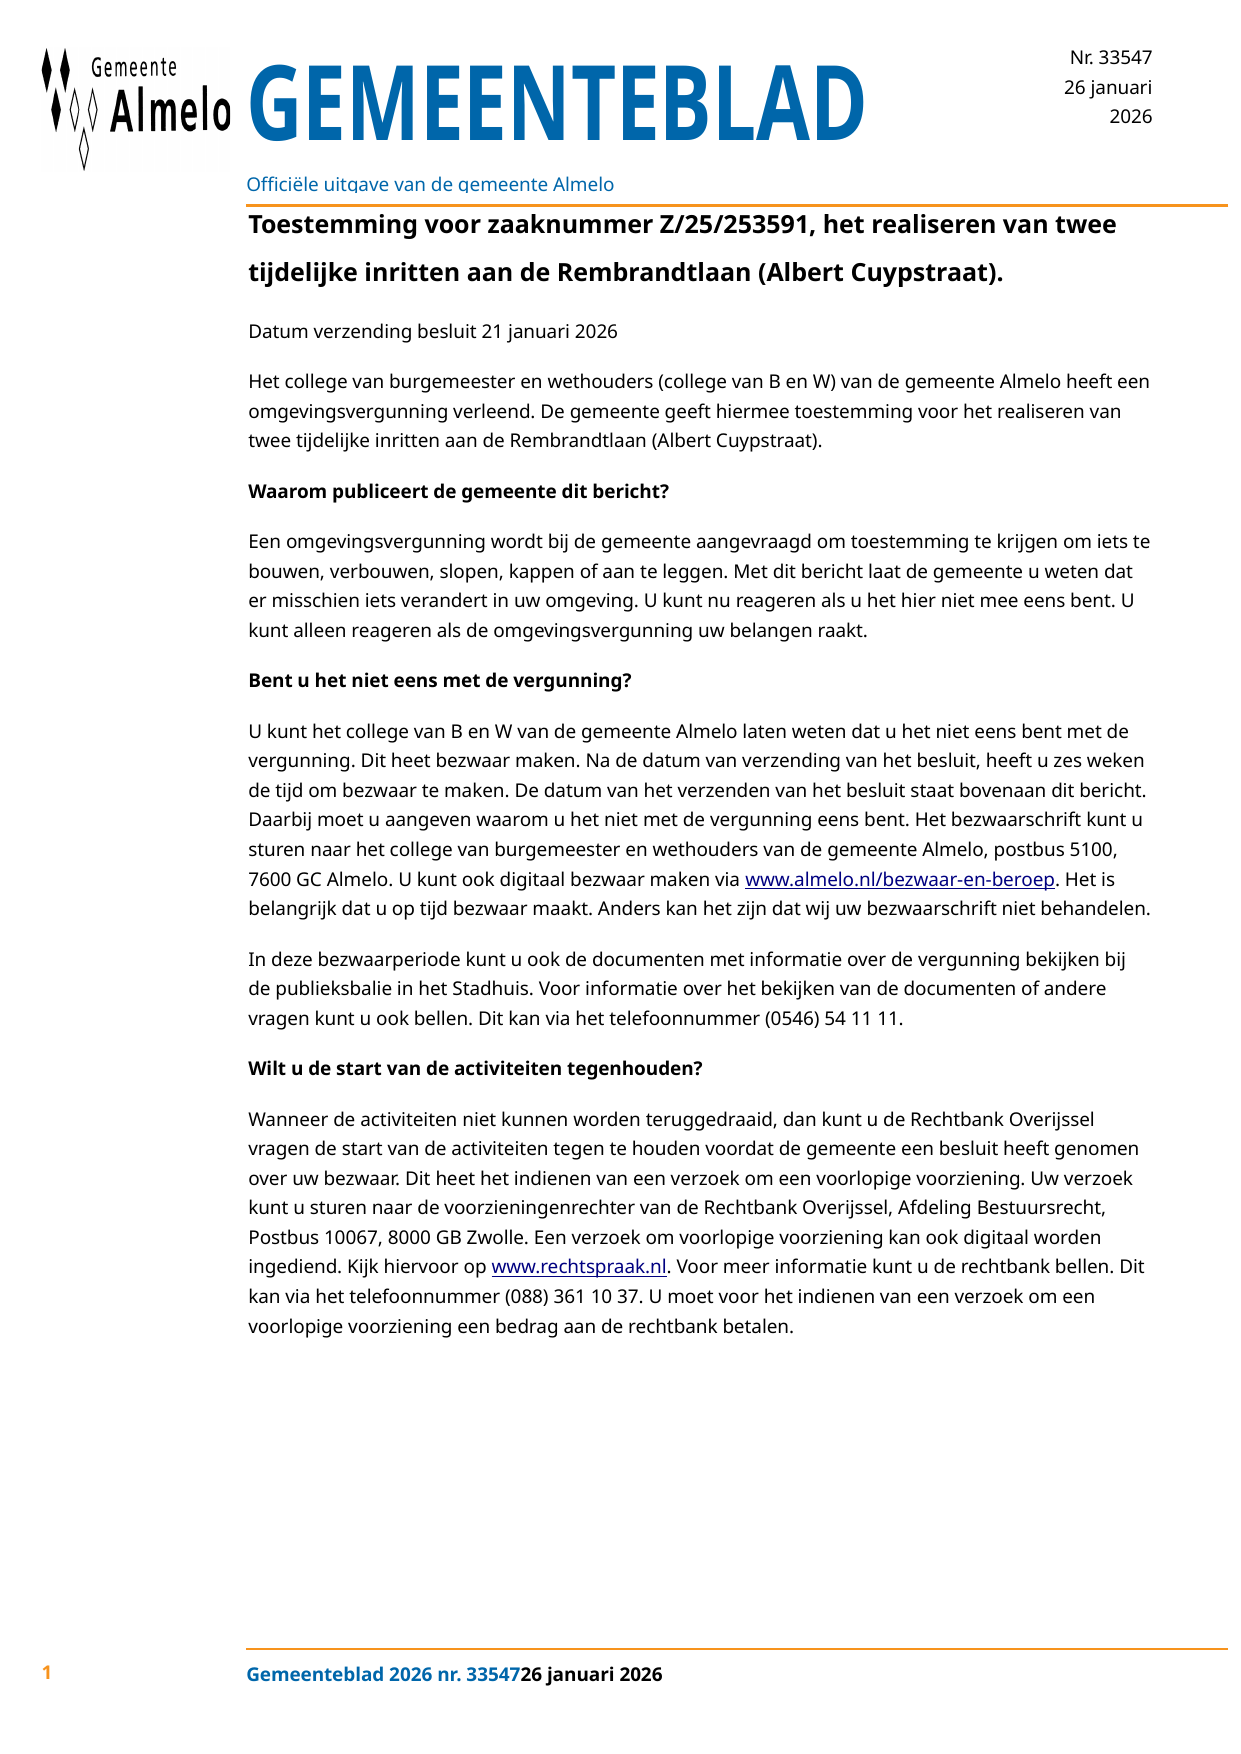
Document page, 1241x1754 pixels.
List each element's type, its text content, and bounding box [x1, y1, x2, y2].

text Waarom publiceert de gemeente dit bericht? [248, 478, 1152, 504]
picture [41, 47, 231, 172]
text Bent u het niet eens met de vergunning? [248, 667, 1152, 693]
text Het college van burgemeester en wethouders (college van B en W) van de gemeente Almelo heeft een omgevingsvergunning verleend. De gemeente geeft hiermee toestemming voor het realiseren van twee tijdelijke inritten aan de Rembrandtlaan (Albert Cuypstraat). [248, 368, 1152, 453]
text Wanneer de activiteiten niet kunnen worden teruggedraaid, dan kunt u de Rechtbank Overijssel vragen de start van de activiteiten tegen te houden voordat de gemeente een besluit heeft genomen over uw bezwaar. Dit heet het indienen van een verzoek om een voorlopige voorziening. Uw verzoek kunt u sturen naar de voorzieningenrechter van de Rechtbank Overijssel, Afdeling Bestuursrecht, Postbus 10067, 8000 GB Zwolle. Een verzoek om voorlopige voorziening kan ook digitaal worden ingediend. Kijk hiervoor op www.rechtspraak.nl. Voor meer informatie kunt u de rechtbank bellen. Dit kan via het telefoonnummer (088) 361 10 37. U moet voor het indienen van een verzoek om een voorlopige voorziening een bedrag aan de rechtbank betalen. [248, 1106, 1152, 1339]
text Wilt u de start van de activiteiten tegenhouden? [248, 1055, 1152, 1081]
text In deze bezwaarperiode kunt u ook de documenten met informatie over de vergunning bekijken bij de publieksbalie in het Stadhuis. Voor informatie over het bekijken van de documenten of andere vragen kunt u ook bellen. Dit kan via het telefoonnummer (0546) 54 11 11. [248, 946, 1152, 1031]
text Toestemming voor zaaknummer Z/25/253591, het realiseren van twee tijdelijke inritten aan de Rembrandtlaan (Albert Cuypstraat). [248, 207, 1152, 288]
text Datum verzending besluit 21 januari 2026 [248, 318, 1152, 344]
text U kunt het college van B en W van de gemeente Almelo laten weten dat u het niet eens bent met de vergunning. Dit heet bezwaar maken. Na de datum van verzending van het besluit, heeft u zes weken de tijd om bezwaar te maken. De datum van het verzenden van het besluit staat bovenaan dit bericht. Daarbij moet u aangeven waarom u het niet met de vergunning eens bent. Het bezwaarschrift kunt u sturen naar het college van burgemeester en wethouders van de gemeente Almelo, postbus 5100, 7600 GC Almelo. U kunt ook digitaal bezwaar maken via www.almelo.nl/bezwaar-en-beroep. Het is belangrijk dat u op tijd bezwaar maakt. Anders kan het zijn dat wij uw bezwaarschrift niet behandelen. [248, 718, 1152, 921]
text Een omgevingsvergunning wordt bij de gemeente aangevraagd om toestemming te krijgen om iets te bouwen, verbouwen, slopen, kappen of aan te leggen. Met dit bericht laat de gemeente u weten dat er misschien iets verandert in uw omgeving. U kunt nu reageren als u het hier niet mee eens bent. U kunt alleen reageren als de omgevingsvergunning uw belangen raakt. [248, 528, 1152, 643]
